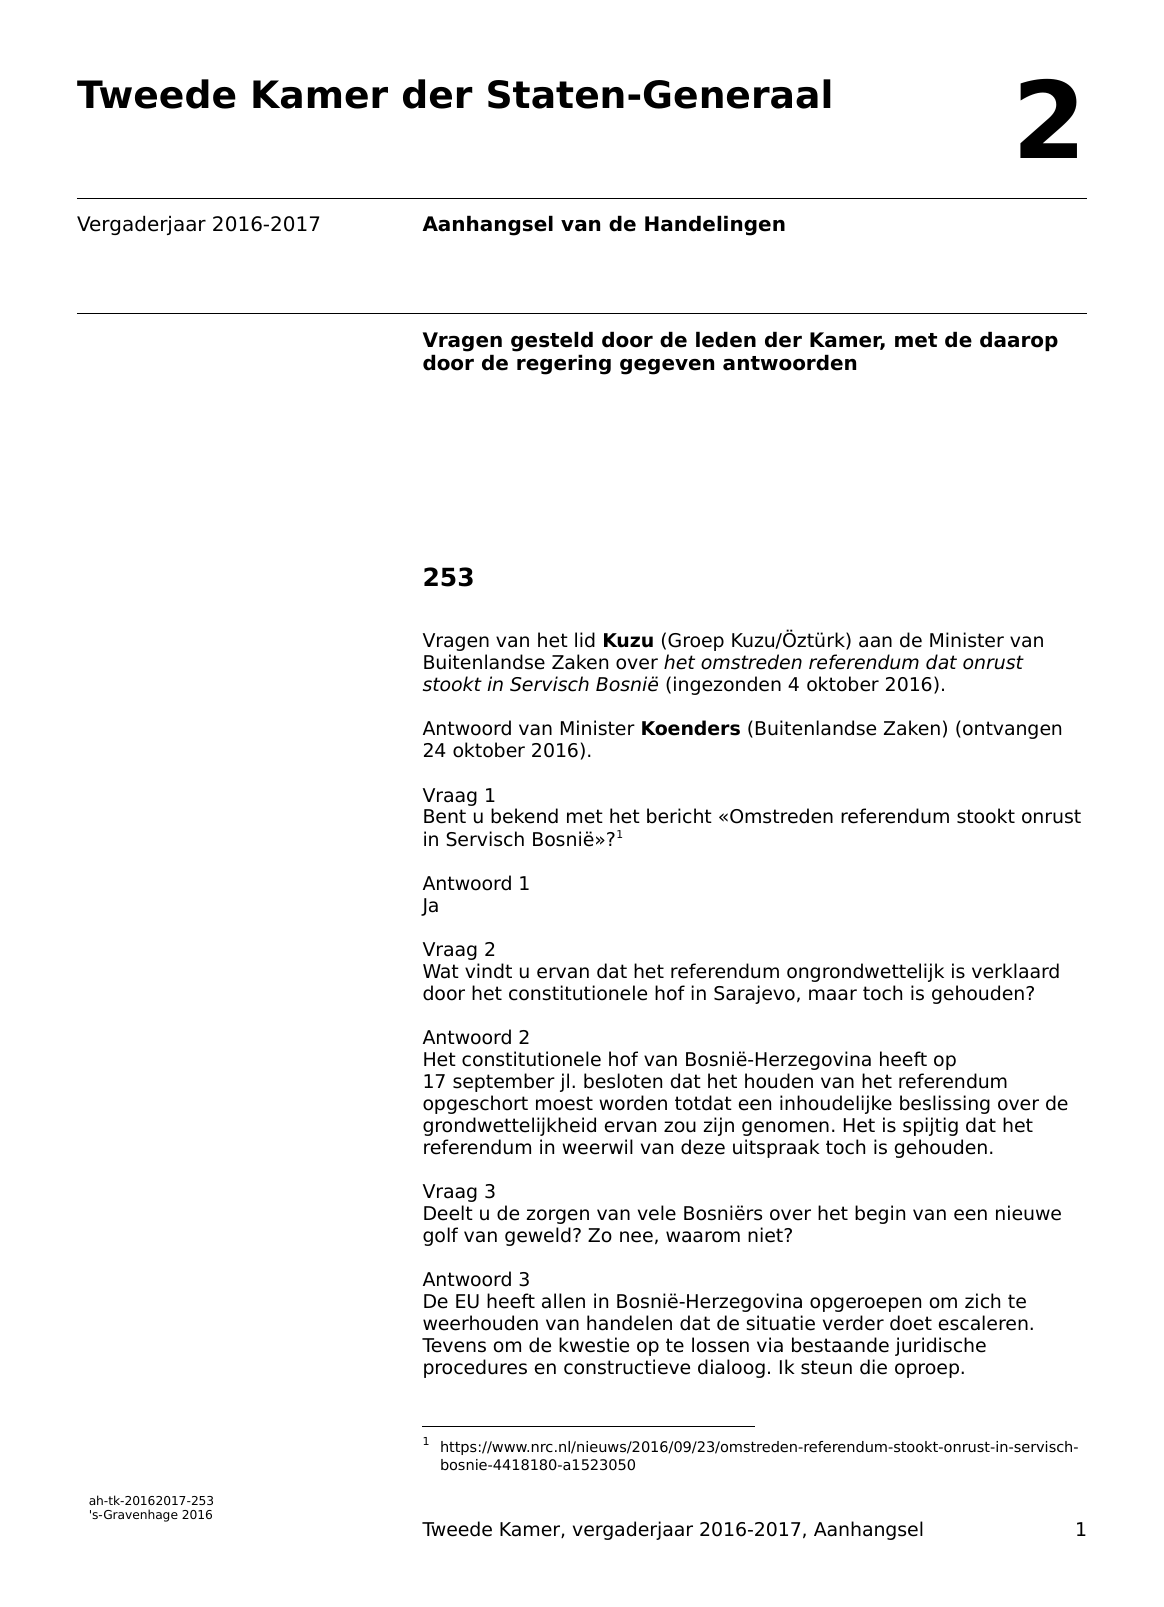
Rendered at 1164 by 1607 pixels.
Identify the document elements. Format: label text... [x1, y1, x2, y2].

table_header 2 [886, 59, 1087, 198]
text ah-tk-20162017-253 [88, 1494, 323, 1508]
text Deelt u de zorgen van vele Bosniërs over het begin van een nieuwe golf van geweld? Zo nee, waarom niet? [422, 1203, 1087, 1247]
text https://www.nrc.nl/nieuws/2016/09/23/omstreden-referendum-stookt-onrust-in-servisch-bosnie-4418180-a1523050 [422, 1435, 1087, 1474]
text Antwoord 2 [422, 1027, 1087, 1049]
text Wat vindt u ervan dat het referendum ongrondwettelijk is verklaard door het constitutionele hof in Sarajevo, maar toch is gehouden? [422, 961, 1087, 1005]
text Antwoord van Minister Koenders (Buitenlandse Zaken) (ontvangen 24 oktober 2016). [422, 718, 1087, 762]
text Ja [422, 894, 1087, 917]
text De EU heeft allen in Bosnië-Herzegovina opgeroepen om zich te weerhouden van handelen dat de situatie verder doet escaleren. Tevens om de kwestie op te lossen via bestaande juridische procedures en constructieve dialoog. Ik steun die oproep. [422, 1291, 1087, 1379]
text Vragen van het lid Kuzu (Groep Kuzu/Öztürk) aan de Minister van Buitenlandse Zaken over het omstreden referendum dat onrust stookt in Servisch Bosnië (ingezonden 4 oktober 2016). [422, 630, 1087, 696]
table_cell Vragen gesteld door de leden der Kamer, met de daarop door de regering gegeven antwoorden [422, 314, 1087, 375]
table_header Tweede Kamer der Staten-Generaal [77, 59, 886, 198]
text 253 [422, 563, 1087, 592]
text Vraag 1 [422, 784, 1087, 806]
text Bent u bekend met het bericht «Omstreden referendum stookt onrust in Servisch Bosnië»? [422, 806, 1087, 850]
text Antwoord 3 [422, 1269, 1087, 1291]
text Vraag 3 [422, 1181, 1087, 1203]
table_cell [77, 314, 422, 375]
text 's-Gravenhage 2016 [88, 1508, 323, 1522]
text Antwoord 1 [422, 873, 1087, 894]
text Vraag 2 [422, 939, 1087, 961]
table_cell Vergaderjaar 2016-2017 [77, 199, 422, 313]
table_cell Aanhangsel van de Handelingen [422, 199, 1087, 313]
text Het constitutionele hof van Bosnië-Herzegovina heeft op 17 september jl. besloten dat het houden van het referendum opgeschort moest worden totdat een inhoudelijke beslissing over de grondwettelijkheid ervan zou zijn genomen. Het is spijtig dat het referendum in weerwil van deze uitspraak toch is gehouden. [422, 1049, 1087, 1159]
